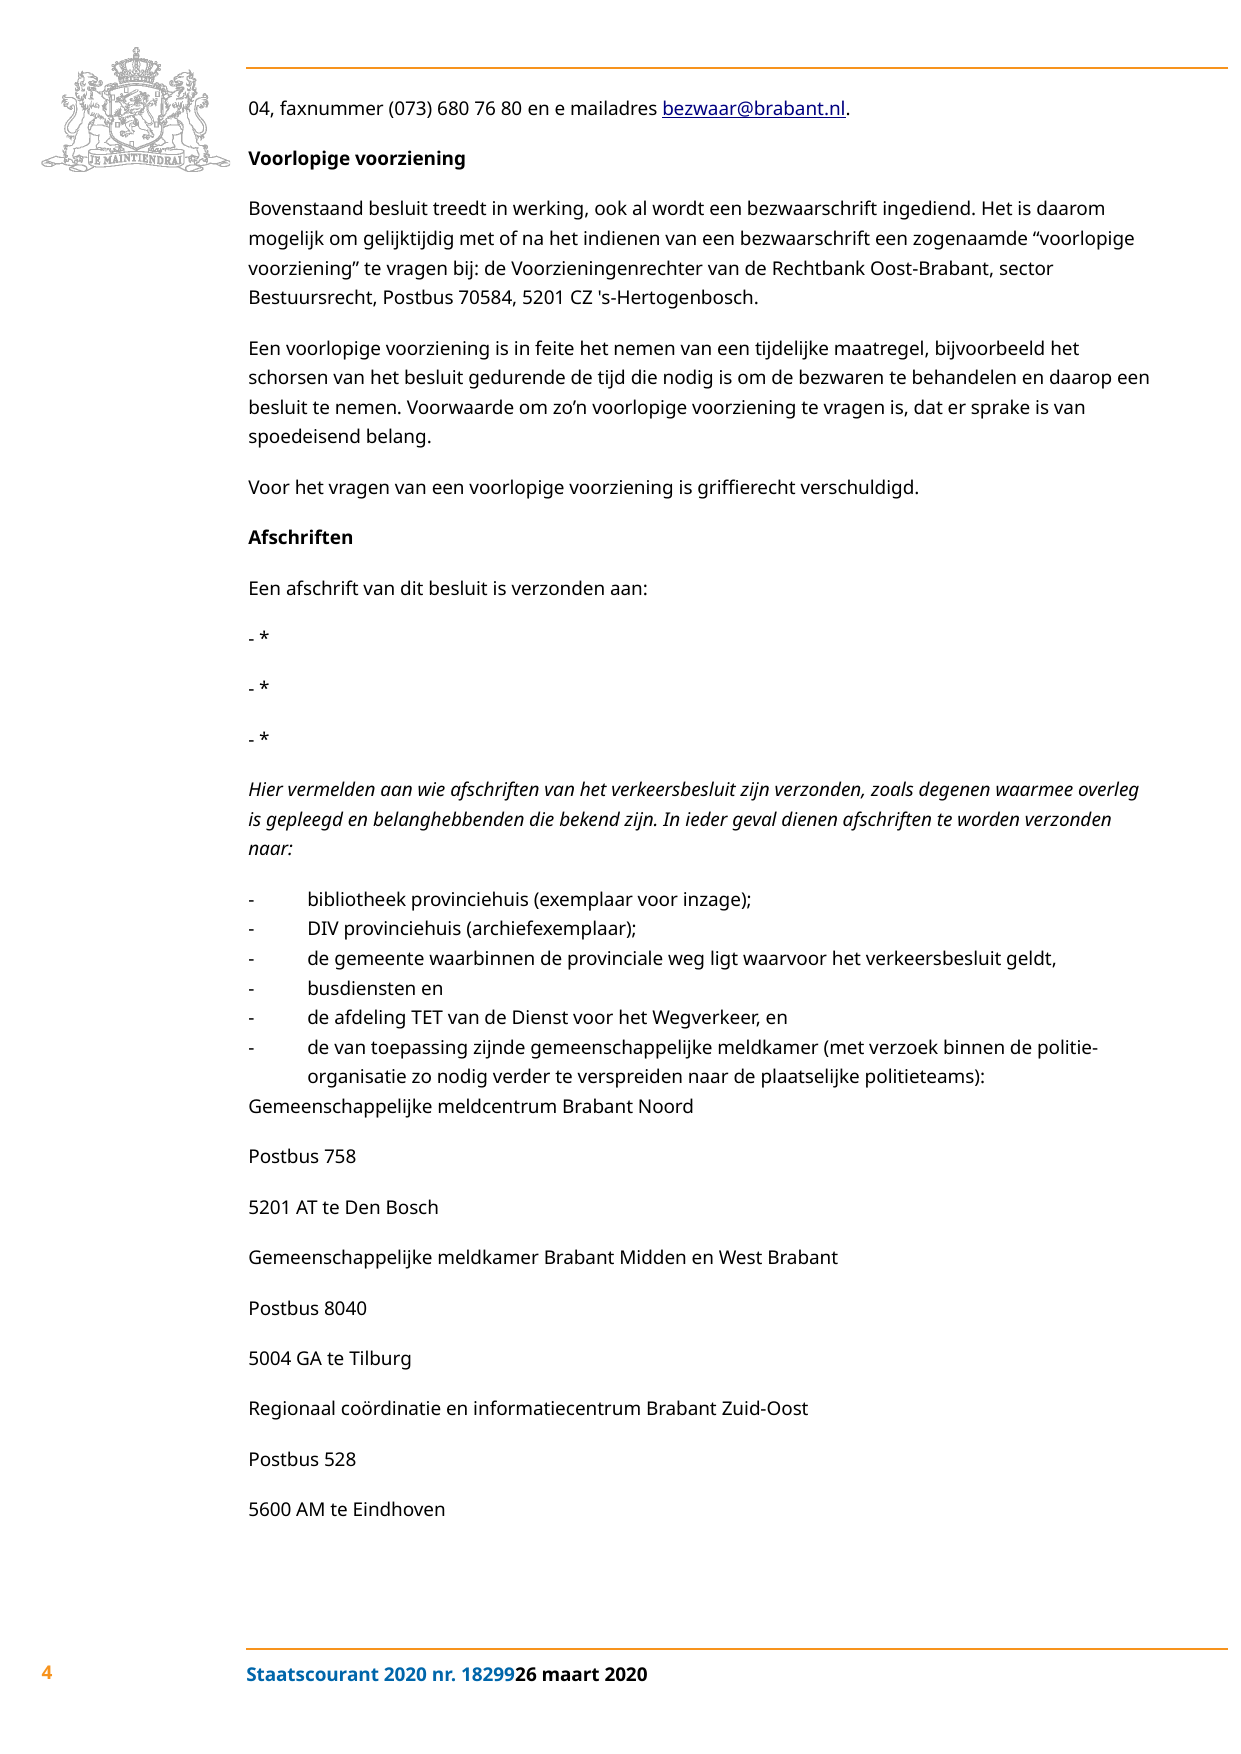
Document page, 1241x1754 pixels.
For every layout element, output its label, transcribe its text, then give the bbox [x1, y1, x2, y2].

text 5201 AT te Den Bosch [248, 1194, 1152, 1220]
list de afdeling TET van de Dienst voor het Wegverkeer, en [248, 1004, 1152, 1030]
text Een voorlopige voorziening is in feite het nemen van een tijdelijke maatregel, bijvoorbeeld het schorsen van het besluit gedurende de tijd die nodig is om de bezwaren te behandelen en daarop een besluit te nemen. Voorwaarde om zo’n voorlopige voorziening te vragen is, dat er sprake is van spoedeisend belang. [248, 335, 1152, 449]
text Gemeenschappelijke meldcentrum Brabant Noord [248, 1093, 1152, 1119]
list de gemeente waarbinnen de provinciale weg ligt waarvoor het verkeersbesluit geldt, [248, 945, 1152, 971]
list de van toepassing zijnde gemeenschappelijke meldkamer (met verzoek binnen de politie-organisatie zo nodig verder te verspreiden naar de plaatselijke politieteams): [248, 1034, 1152, 1089]
list bibliotheek provinciehuis (exemplaar voor inzage); [248, 886, 1152, 912]
text - * [248, 676, 1152, 701]
text 5004 GA te Tilburg [248, 1345, 1152, 1371]
list DIV provinciehuis (archiefexemplaar); [248, 916, 1152, 941]
text Voorlopige voorziening [248, 145, 1152, 171]
text Een afschrift van dit besluit is verzonden aan: [248, 575, 1152, 601]
text Postbus 758 [248, 1143, 1152, 1169]
text 04, faxnummer (073) 680 76 80 en e mailadres bezwaar@brabant.nl. [248, 95, 1152, 121]
text Bovenstaand besluit treedt in werking, ook al wordt een bezwaarschrift ingediend. Het is daarom mogelijk om gelijktijdig met of na het indienen van een bezwaarschrift een zogenaamde “voorlopige voorziening” te vragen bij: de Voorzieningenrechter van de Rechtbank Oost-Brabant, sector Bestuursrecht, Postbus 70584, 5201 CZ 's‑Hertogenbosch. [248, 196, 1152, 310]
list busdiensten en [248, 975, 1152, 1001]
text Regionaal coördinatie en informatiecentrum Brabant Zuid-Oost [248, 1396, 1152, 1421]
text - * [248, 625, 1152, 651]
text Hier vermelden aan wie afschriften van het verkeersbesluit zijn verzonden, zoals degenen waarmee overleg is gepleegd en belanghebbenden die bekend zijn. In ieder geval dienen afschriften te worden verzonden naar: [248, 776, 1152, 861]
text 5600 AM te Eindhoven [248, 1496, 1152, 1522]
text Afschriften [248, 524, 1152, 550]
text - * [248, 726, 1152, 752]
text Postbus 528 [248, 1446, 1152, 1472]
text Gemeenschappelijke meldkamer Brabant Midden en West Brabant [248, 1244, 1152, 1270]
picture [41, 47, 231, 172]
text Voor het vragen van een voorlopige voorziening is griffierecht verschuldigd. [248, 474, 1152, 500]
text Postbus 8040 [248, 1295, 1152, 1321]
